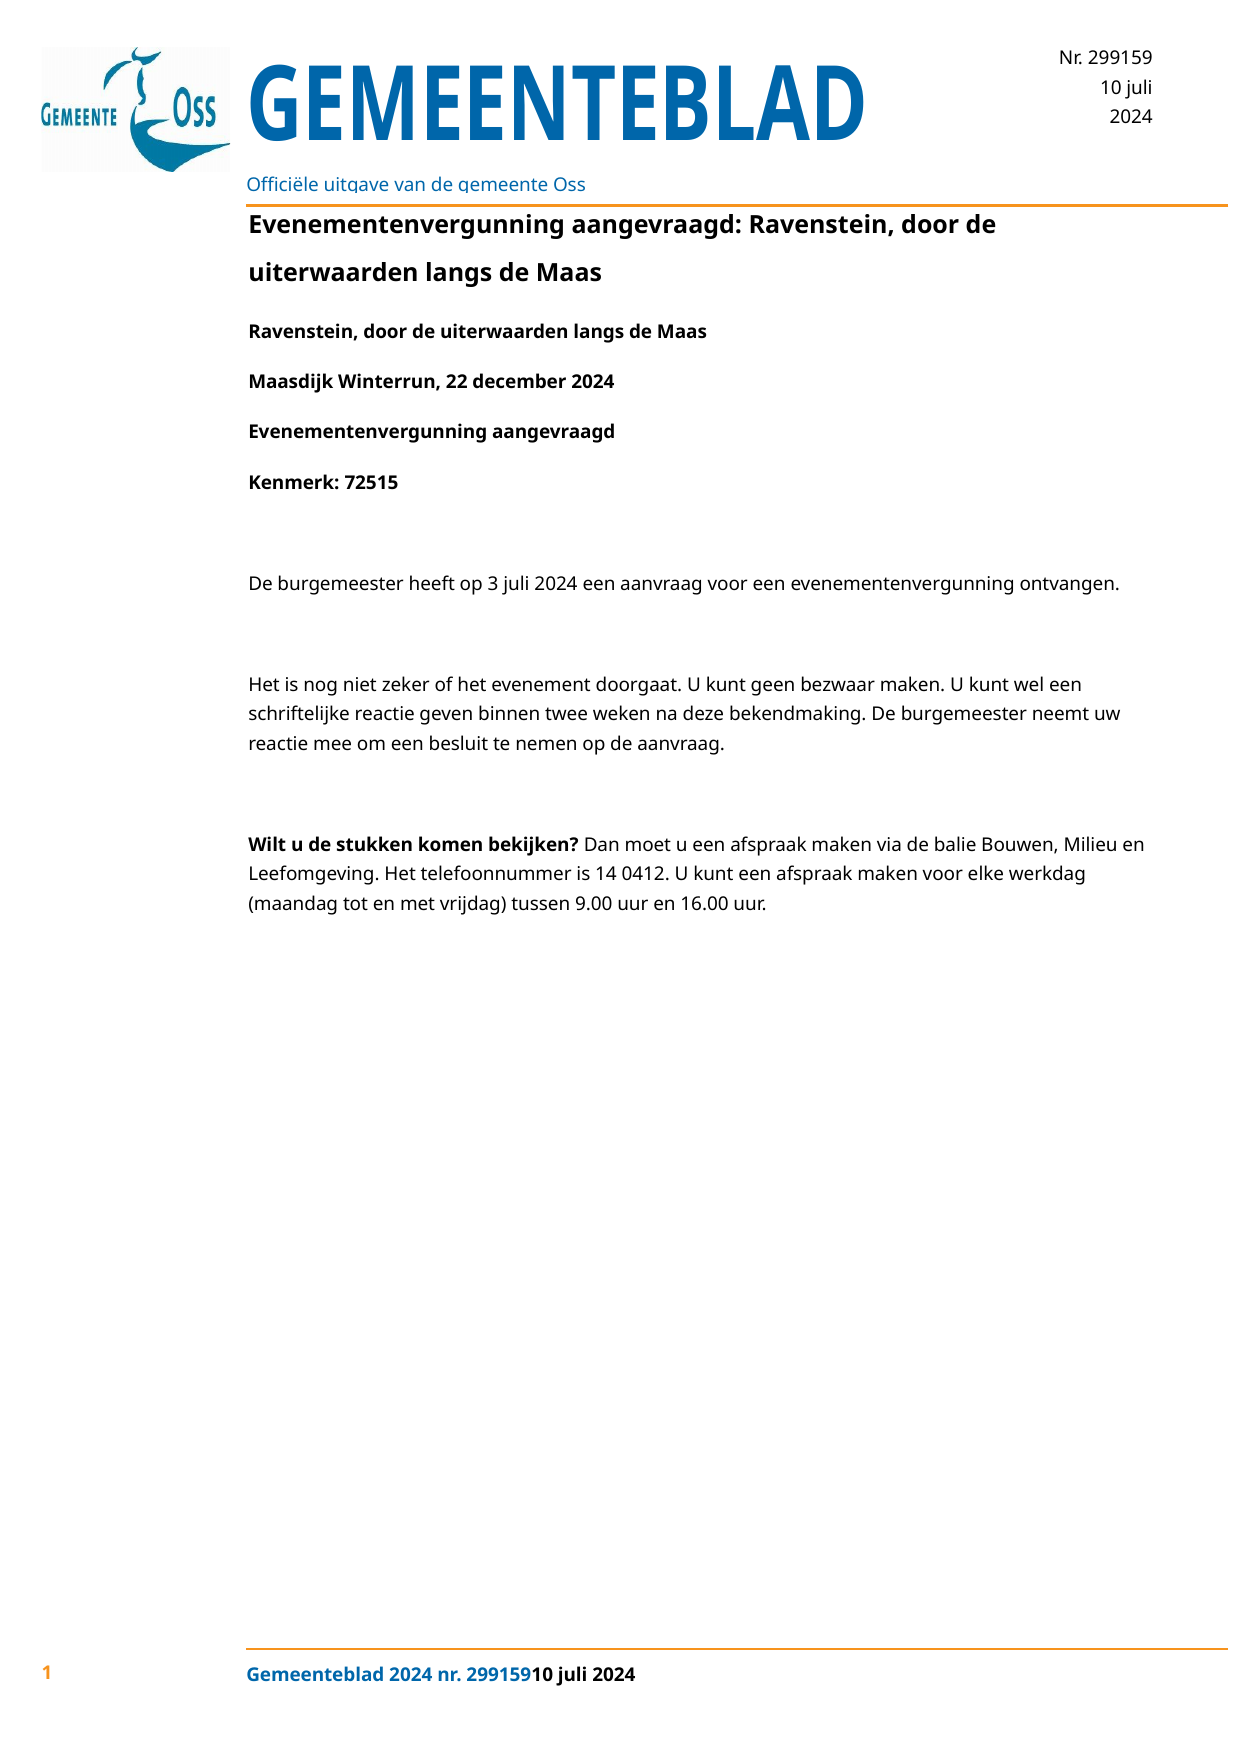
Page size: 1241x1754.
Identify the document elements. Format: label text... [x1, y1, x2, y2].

text De burgemeester heeft op 3 juli 2024 een aanvraag voor een evenementenvergunning ontvangen. [248, 570, 1152, 596]
text Evenementenvergunning aangevraagd [248, 419, 1152, 444]
text Maasdijk Winterrun, 22 december 2024 [248, 368, 1152, 394]
text Wilt u de stukken komen bekijken? Dan moet u een afspraak maken via de balie Bouwen, Milieu en Leefomgeving. Het telefoonnummer is 14 0412. U kunt een afspraak maken voor elke werkdag (maandag tot en met vrijdag) tussen 9.00 uur en 16.00 uur. [248, 831, 1152, 916]
text Het is nog niet zeker of het evenement doorgaat. U kunt geen bezwaar maken. U kunt wel een schriftelijke reactie geven binnen twee weken na deze bekendmaking. De burgemeester neemt uw reactie mee om een besluit te nemen op de aanvraag. [248, 671, 1152, 756]
text Evenementenvergunning aangevraagd: Ravenstein, door de uiterwaarden langs de Maas [248, 207, 1152, 288]
text Ravenstein, door de uiterwaarden langs de Maas [248, 318, 1152, 344]
picture [41, 47, 231, 172]
text Kenmerk: 72515 [248, 469, 1152, 495]
